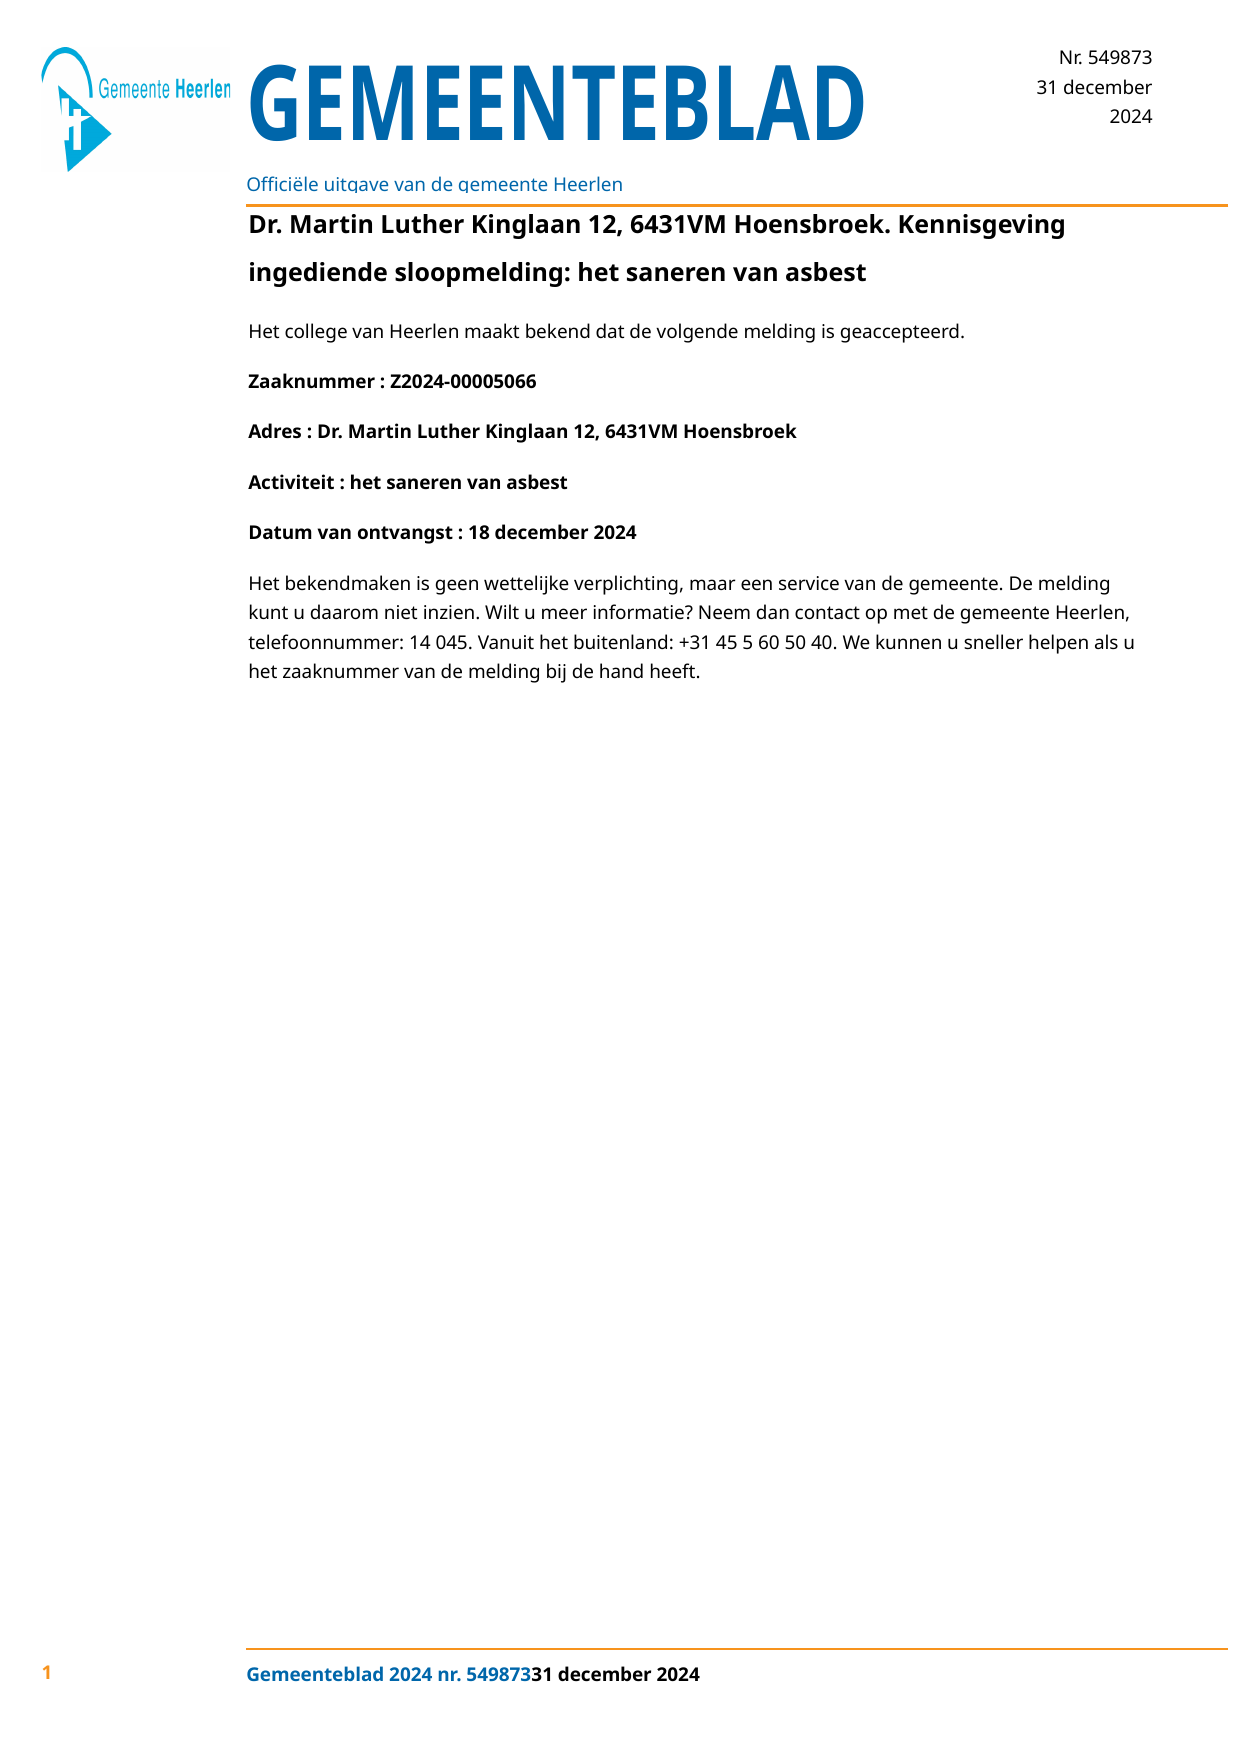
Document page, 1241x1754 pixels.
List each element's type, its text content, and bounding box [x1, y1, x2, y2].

text Zaaknummer : Z2024-00005066 [248, 368, 1152, 394]
picture [41, 47, 59, 70]
text Het college van Heerlen maakt bekend dat de volgende melding is geaccepteerd. [248, 318, 1152, 344]
text Datum van ontvangst : 18 december 2024 [248, 519, 1152, 545]
text Activiteit : het saneren van asbest [248, 469, 1152, 495]
text Het bekendmaken is geen wettelijke verplichting, maar een service van de gemeente. De melding kunt u daarom niet inzien. Wilt u meer informatie? Neem dan contact op met de gemeente Heerlen, telefoonnummer: 14 045. Vanuit het buitenland: +31 45 5 60 50 40. We kunnen u sneller helpen als u het zaaknummer van de melding bij de hand heeft. [248, 570, 1152, 684]
text Dr. Martin Luther Kinglaan 12, 6431VM Hoensbroek. Kennisgeving ingediende sloopmelding: het saneren van asbest [248, 207, 1152, 288]
text Adres : Dr. Martin Luther Kinglaan 12, 6431VM Hoensbroek [248, 419, 1152, 444]
picture [41, 47, 231, 172]
